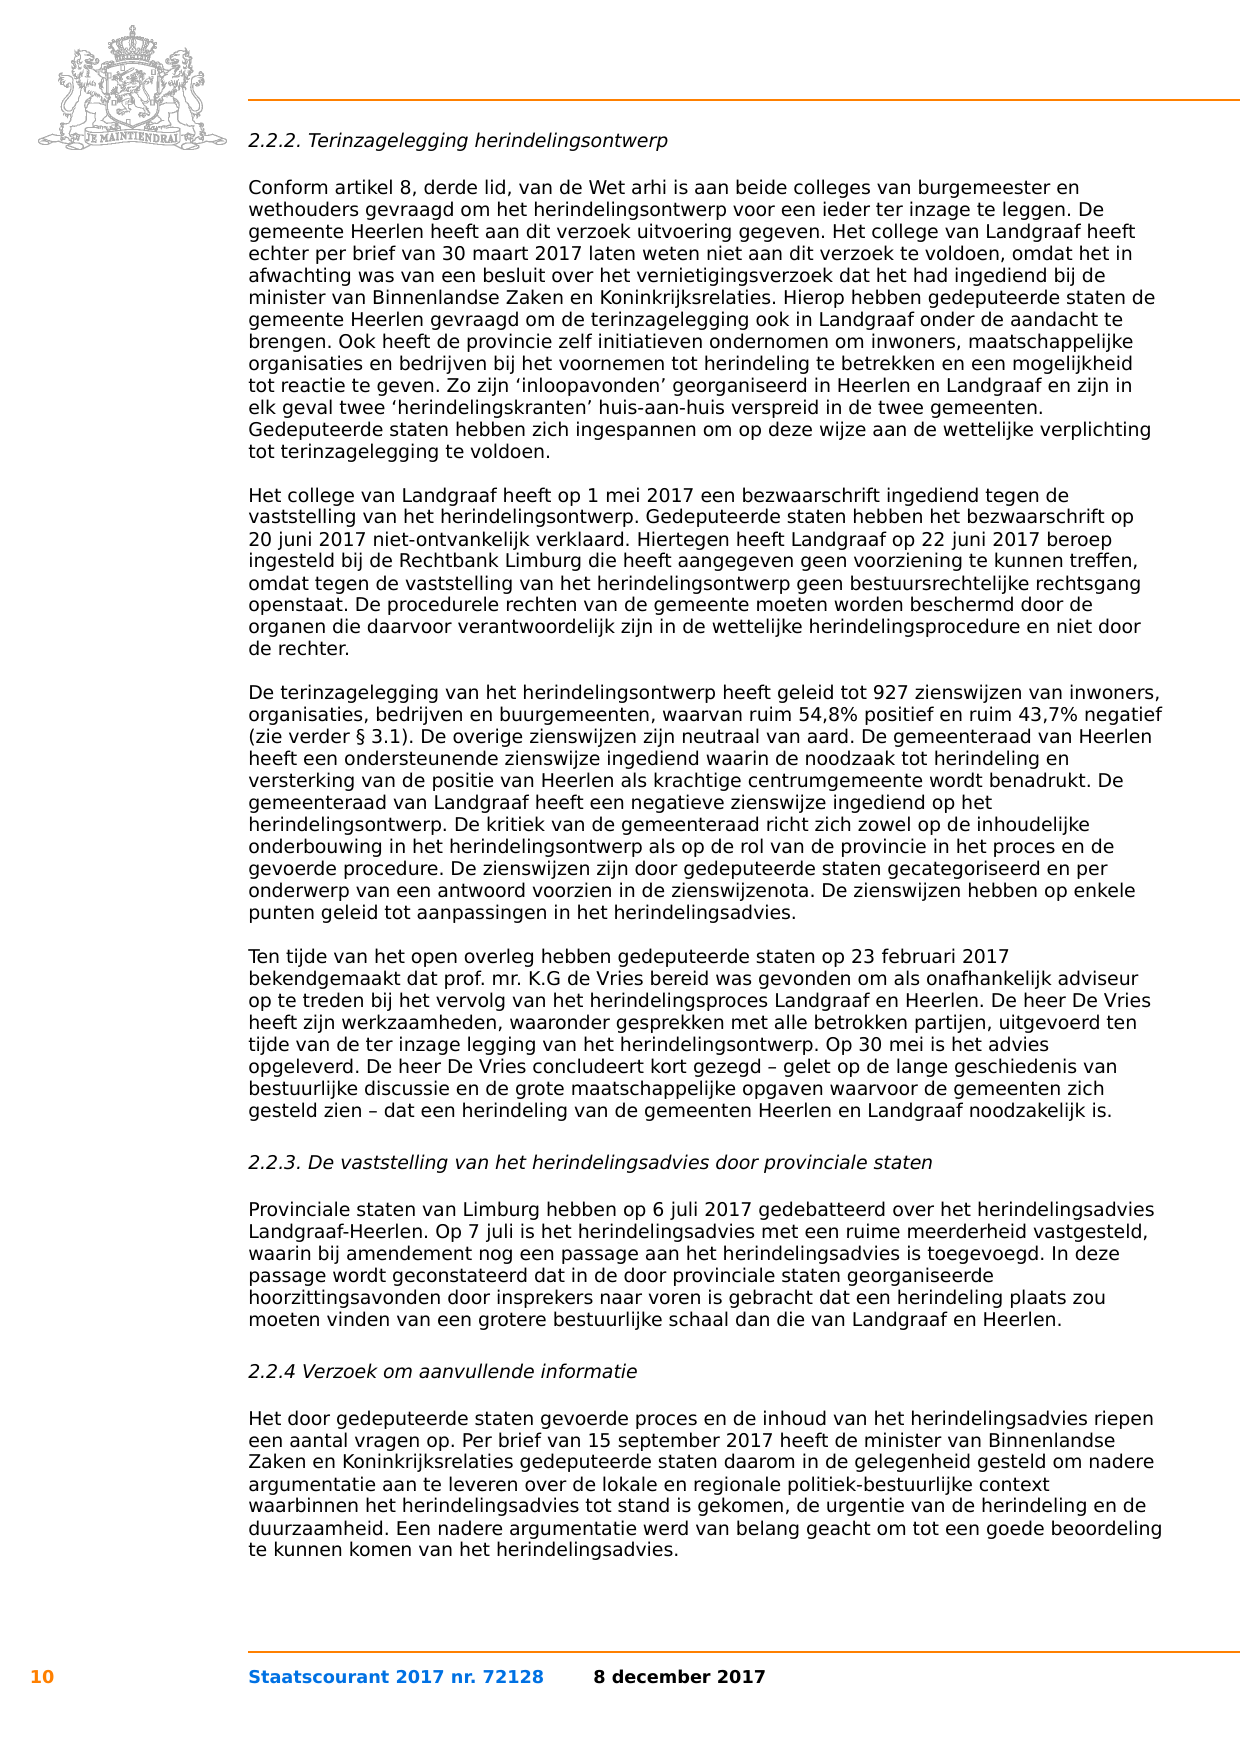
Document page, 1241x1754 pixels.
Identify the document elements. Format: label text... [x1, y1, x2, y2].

subtitle 2.2.2. Terinzagelegging herindelingsontwerp [248, 130, 1163, 152]
text Provinciale staten van Limburg hebben op 6 juli 2017 gedebatteerd over het herindelingsadvies Landgraaf-Heerlen. Op 7 juli is het herindelingsadvies met een ruime meerderheid vastgesteld, waarin bij amendement nog een passage aan het herindelingsadvies is toegevoegd. In deze passage wordt geconstateerd dat in de door provinciale staten georganiseerde hoorzittingsavonden door insprekers naar voren is gebracht dat een herindeling plaats zou moeten vinden van een grotere bestuurlijke schaal dan die van Landgraaf en Heerlen. [248, 1199, 1163, 1331]
text Het door gedeputeerde staten gevoerde proces en de inhoud van het herindelingsadvies riepen een aantal vragen op. Per brief van 15 september 2017 heeft de minister van Binnenlandse Zaken en Koninkrijksrelaties gedeputeerde staten daarom in de gelegenheid gesteld om nadere argumentatie aan te leveren over de lokale en regionale politiek-bestuurlijke context waarbinnen het herindelingsadvies tot stand is gekomen, de urgentie van de herindeling en de duurzaamheid. Een nadere argumentatie werd van belang geacht om tot een goede beoordeling te kunnen komen van het herindelingsadvies. [248, 1407, 1163, 1561]
text De terinzagelegging van het herindelingsontwerp heeft geleid tot 927 zienswijzen van inwoners, organisaties, bedrijven en buurgemeenten, waarvan ruim 54,8% positief en ruim 43,7% negatief (zie verder § 3.1). De overige zienswijzen zijn neutraal van aard. De gemeenteraad van Heerlen heeft een ondersteunende zienswijze ingediend waarin de noodzaak tot herindeling en versterking van de positie van Heerlen als krachtige centrumgemeente wordt benadrukt. De gemeenteraad van Landgraaf heeft een negatieve zienswijze ingediend op het herindelingsontwerp. De kritiek van de gemeenteraad richt zich zowel op de inhoudelijke onderbouwing in het herindelingsontwerp als op de rol van de provincie in het proces en de gevoerde procedure. De zienswijzen zijn door gedeputeerde staten gecategoriseerd en per onderwerp van een antwoord voorzien in de zienswijzenota. De zienswijzen hebben op enkele punten geleid tot aanpassingen in het herindelingsadvies. [248, 682, 1163, 924]
picture [38, 25, 227, 150]
subtitle 2.2.3. De vaststelling van het herindelingsadvies door provinciale staten [248, 1152, 1163, 1174]
text Ten tijde van het open overleg hebben gedeputeerde staten op 23 februari 2017 bekendgemaakt dat prof. mr. K.G de Vries bereid was gevonden om als onafhankelijk adviseur op te treden bij het vervolg van het herindelingsproces Landgraaf en Heerlen. De heer De Vries heeft zijn werkzaamheden, waaronder gesprekken met alle betrokken partijen, uitgevoerd ten tijde van de ter inzage legging van het herindelingsontwerp. Op 30 mei is het advies opgeleverd. De heer De Vries concludeert kort gezegd – gelet op de lange geschiedenis van bestuurlijke discussie en de grote maatschappelijke opgaven waarvoor de gemeenten zich gesteld zien – dat een herindeling van de gemeenten Heerlen en Landgraaf noodzakelijk is. [248, 946, 1163, 1122]
text Conform artikel 8, derde lid, van de Wet arhi is aan beide colleges van burgemeester en wethouders gevraagd om het herindelingsontwerp voor een ieder ter inzage te leggen. De gemeente Heerlen heeft aan dit verzoek uitvoering gegeven. Het college van Landgraaf heeft echter per brief van 30 maart 2017 laten weten niet aan dit verzoek te voldoen, omdat het in afwachting was van een besluit over het vernietigingsverzoek dat het had ingediend bij de minister van Binnenlandse Zaken en Koninkrijksrelaties. Hierop hebben gedeputeerde staten de gemeente Heerlen gevraagd om de terinzagelegging ook in Landgraaf onder de aandacht te brengen. Ook heeft de provincie zelf initiatieven ondernomen om inwoners, maatschappelijke organisaties en bedrijven bij het voornemen tot herindeling te betrekken en een mogelijkheid tot reactie te geven. Zo zijn ‘inloopavonden’ georganiseerd in Heerlen en Landgraaf en zijn in elk geval twee ‘herindelingskranten’ huis-aan-huis verspreid in de twee gemeenten. Gedeputeerde staten hebben zich ingespannen om op deze wijze aan de wettelijke verplichting tot terinzagelegging te voldoen. [248, 177, 1163, 463]
subtitle 2.2.4 Verzoek om aanvullende informatie [248, 1361, 1163, 1382]
text Het college van Landgraaf heeft op 1 mei 2017 een bezwaarschrift ingediend tegen de vaststelling van het herindelingsontwerp. Gedeputeerde staten hebben het bezwaarschrift op 20 juni 2017 niet-ontvankelijk verklaard. Hiertegen heeft Landgraaf op 22 juni 2017 beroep ingesteld bij de Rechtbank Limburg die heeft aangegeven geen voorziening te kunnen treffen, omdat tegen de vaststelling van het herindelingsontwerp geen bestuursrechtelijke rechtsgang openstaat. De procedurele rechten van de gemeente moeten worden beschermd door de organen die daarvoor verantwoordelijk zijn in de wettelijke herindelingsprocedure en niet door de rechter. [248, 484, 1163, 660]
